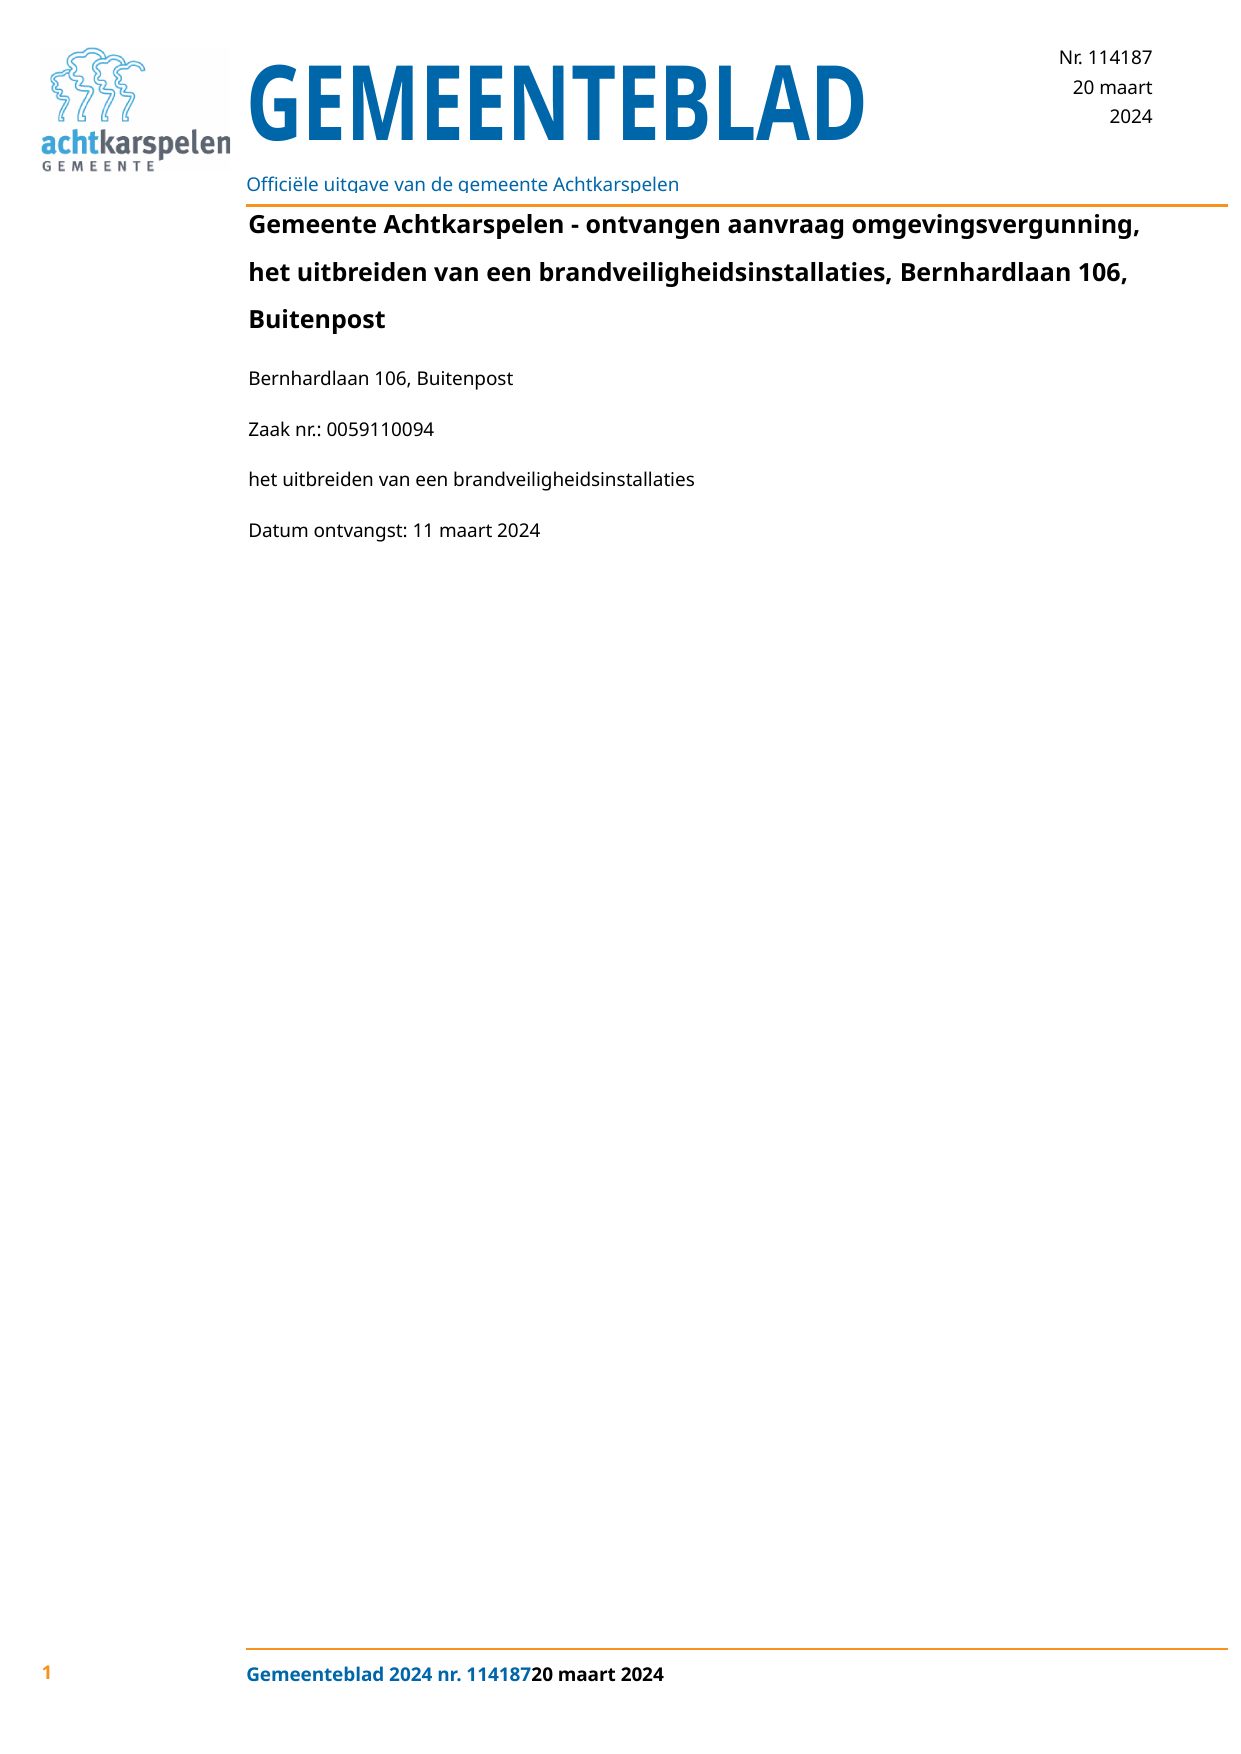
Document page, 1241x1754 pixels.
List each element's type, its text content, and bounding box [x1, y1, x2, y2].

text Bernhardlaan 106, Buitenpost [248, 366, 1152, 391]
text het uitbreiden van een brandveiligheidsinstallaties [248, 466, 1152, 492]
text Datum ontvangst: 11 maart 2024 [248, 517, 1152, 542]
text Zaak nr.: 0059110094 [248, 416, 1152, 442]
text Gemeente Achtkarspelen - ontvangen aanvraag omgevingsvergunning, het uitbreiden van een brandveiligheidsinstallaties, Bernhardlaan 106, Buitenpost [248, 207, 1152, 336]
picture [41, 47, 231, 172]
